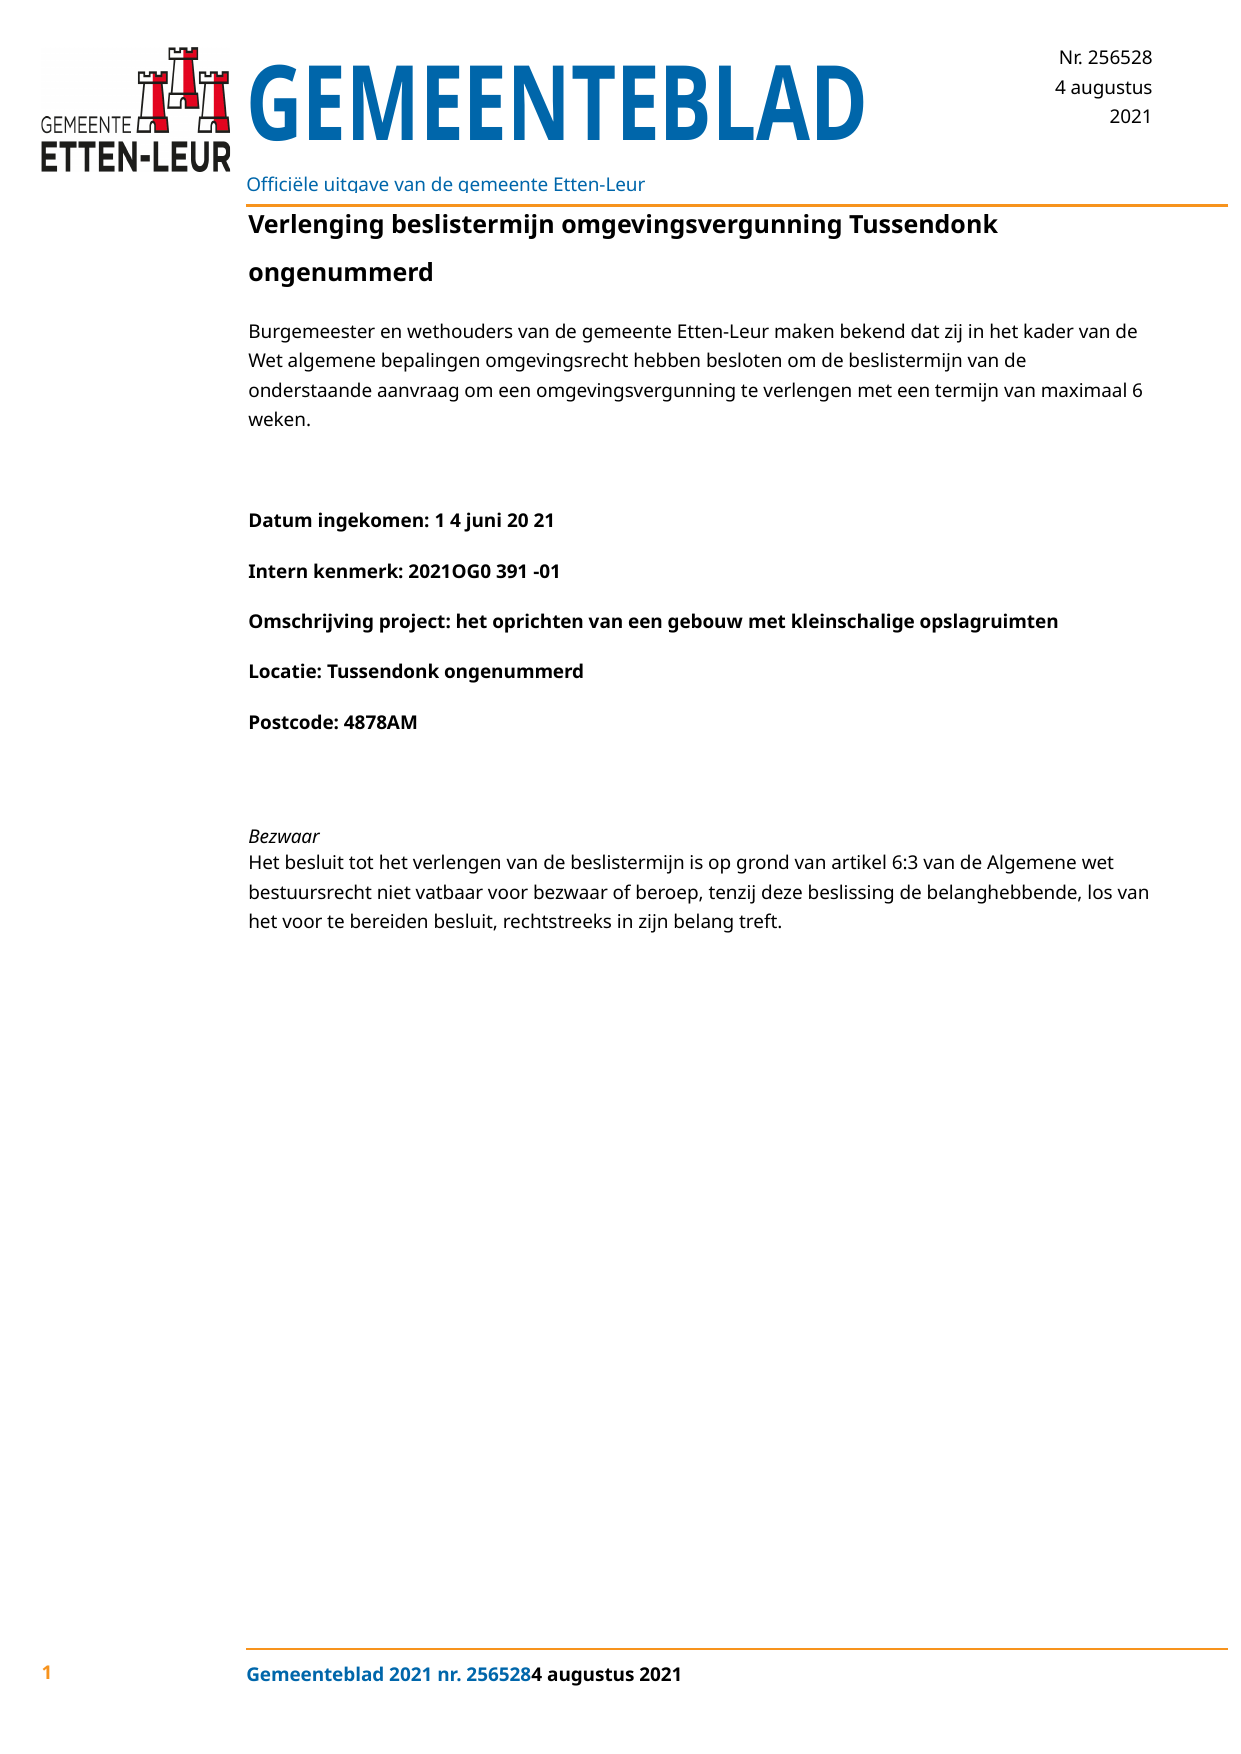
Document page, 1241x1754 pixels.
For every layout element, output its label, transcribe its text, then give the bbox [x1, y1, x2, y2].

text Datum ingekomen: 1 4 juni 20 21 [248, 507, 1152, 533]
text Omschrijving project: het oprichten van een gebouw met kleinschalige opslagruimten [248, 608, 1152, 634]
text Burgemeester en wethouders van de gemeente Etten-Leur maken bekend dat zij in het kader van de Wet algemene bepalingen omgevingsrecht hebben besloten om de beslistermijn van de onderstaande aanvraag om een omgevingsvergunning te verlengen met een termijn van maximaal 6 weken. [248, 318, 1152, 432]
text Locatie: Tussendonk ongenummerd [248, 659, 1152, 684]
text Bezwaar [248, 823, 1152, 849]
text Het besluit tot het verlengen van de beslistermijn is op grond van artikel 6:3 van de Algemene wet bestuursrecht niet vatbaar voor bezwaar of beroep, tenzij deze beslissing de belanghebbende, los van het voor te bereiden besluit, rechtstreeks in zijn belang treft. [248, 849, 1152, 934]
text Intern kenmerk: 2021OG0 391 -01 [248, 558, 1152, 584]
text Postcode: 4878AM [248, 709, 1152, 735]
picture [41, 47, 231, 172]
text Verlenging beslistermijn omgevingsvergunning Tussendonk ongenummerd [248, 207, 1152, 288]
